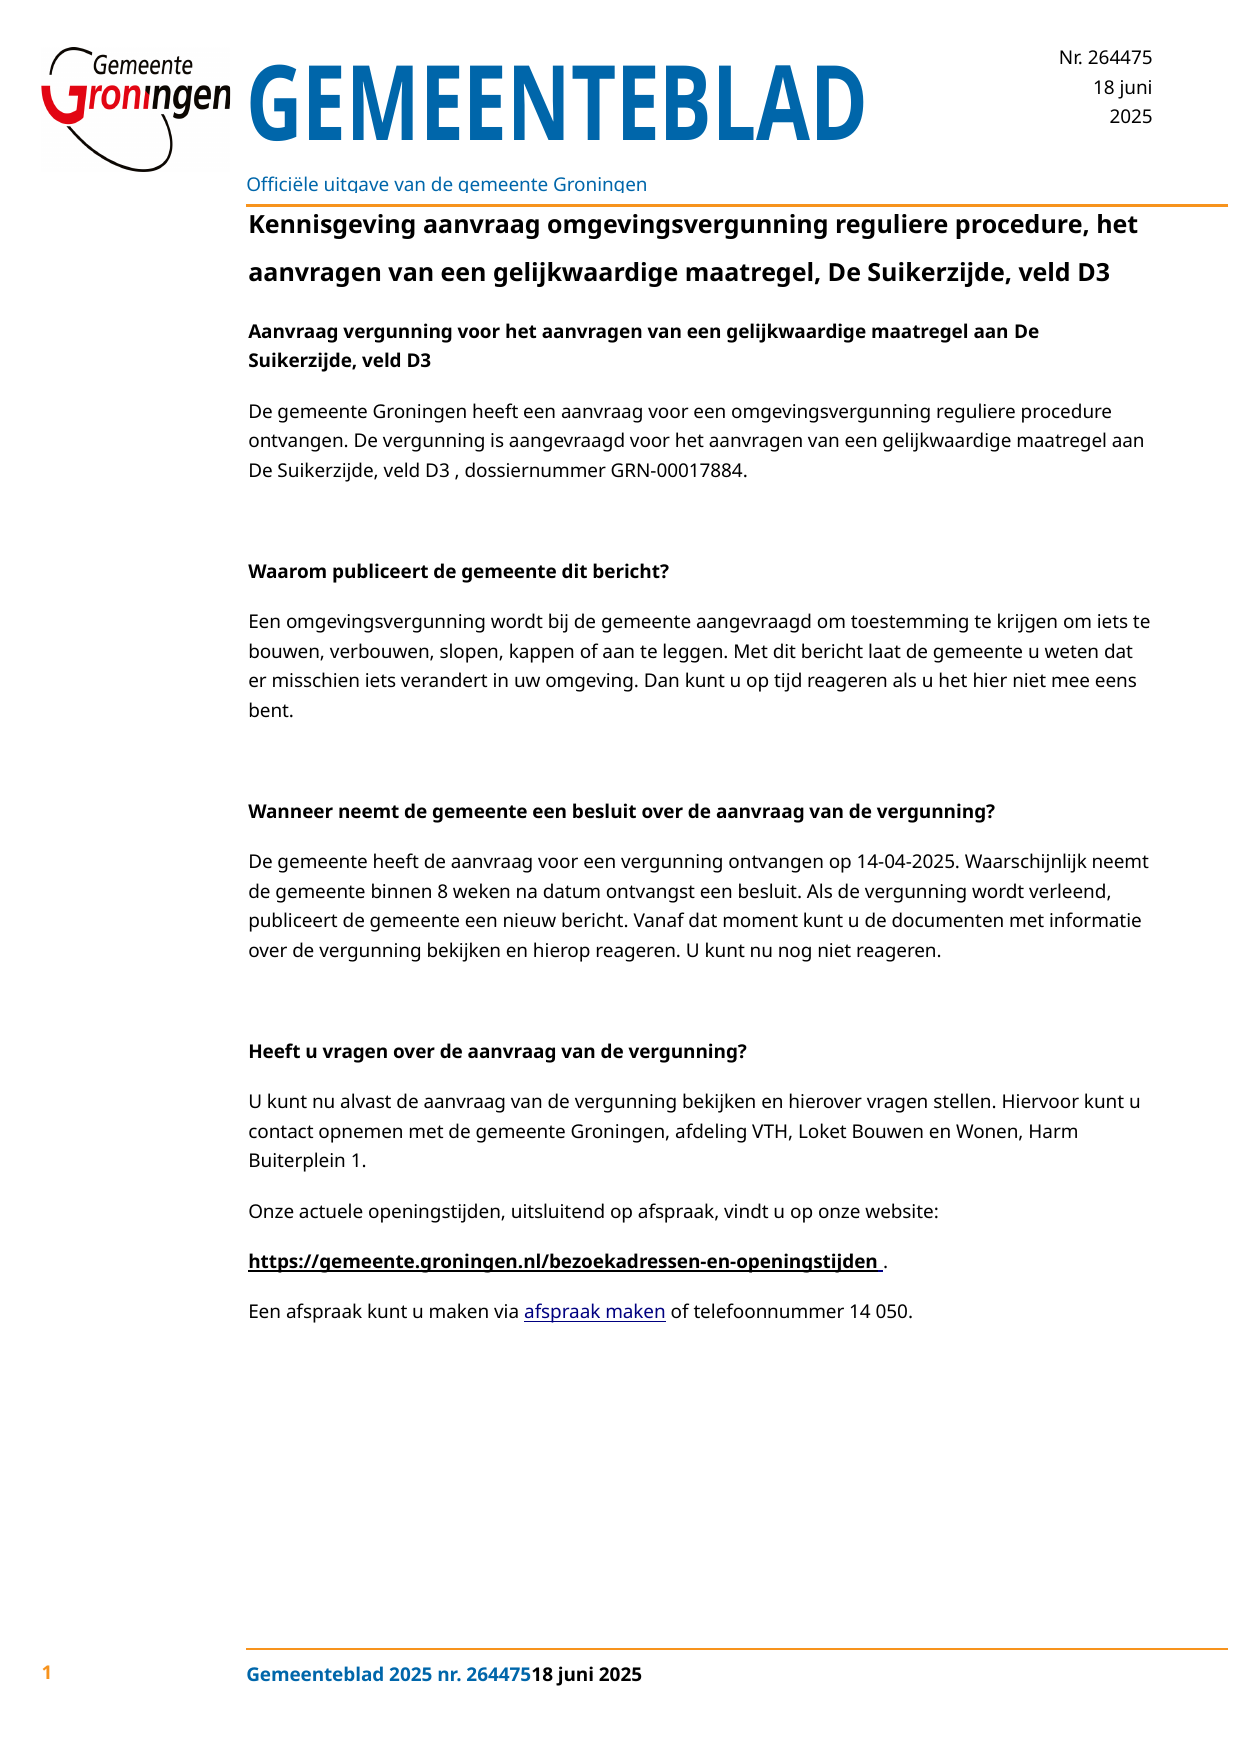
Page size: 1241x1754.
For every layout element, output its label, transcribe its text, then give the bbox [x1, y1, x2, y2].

text U kunt nu alvast de aanvraag van de vergunning bekijken en hierover vragen stellen. Hiervoor kunt u contact opnemen met de gemeente Groningen, afdeling VTH, Loket Bouwen en Wonen, Harm Buiterplein 1. [248, 1088, 1152, 1173]
text De gemeente Groningen heeft een aanvraag voor een omgevingsvergunning reguliere procedure ontvangen. De vergunning is aangevraagd voor het aanvragen van een gelijkwaardige maatregel aan De Suikerzijde, veld D3 , dossiernummer GRN-00017884. [248, 398, 1152, 483]
text Een omgevingsvergunning wordt bij de gemeente aangevraagd om toestemming te krijgen om iets te bouwen, verbouwen, slopen, kappen of aan te leggen. Met dit bericht laat de gemeente u weten dat er misschien iets verandert in uw omgeving. Dan kunt u op tijd reageren als u het hier niet mee eens bent. [248, 608, 1152, 723]
text Onze actuele openingstijden, uitsluitend op afspraak, vindt u op onze website: [248, 1198, 1152, 1224]
text Een afspraak kunt u maken via afspraak maken of telefoonnummer 14 050. [248, 1299, 1152, 1324]
text Aanvraag vergunning voor het aanvragen van een gelijkwaardige maatregel aan De Suikerzijde, veld D3 [248, 318, 1152, 373]
text Wanneer neemt de gemeente een besluit over de aanvraag van de vergunning? [248, 798, 1152, 824]
picture [41, 47, 231, 172]
text De gemeente heeft de aanvraag voor een vergunning ontvangen op 14-04-2025. Waarschijnlijk neemt de gemeente binnen 8 weken na datum ontvangst een besluit. Als de vergunning wordt verleend, publiceert de gemeente een nieuw bericht. Vanaf dat moment kunt u de documenten met informatie over de vergunning bekijken en hierop reageren. U kunt nu nog niet reageren. [248, 848, 1152, 963]
text Kennisgeving aanvraag omgevingsvergunning reguliere procedure, het aanvragen van een gelijkwaardige maatregel, De Suikerzijde, veld D3 [248, 207, 1152, 288]
text https://gemeente.groningen.nl/bezoekadressen-en-openingstijden . [248, 1248, 1152, 1274]
text Waarom publiceert de gemeente dit bericht? [248, 558, 1152, 584]
text Heeft u vragen over de aanvraag van de vergunning? [248, 1038, 1152, 1064]
